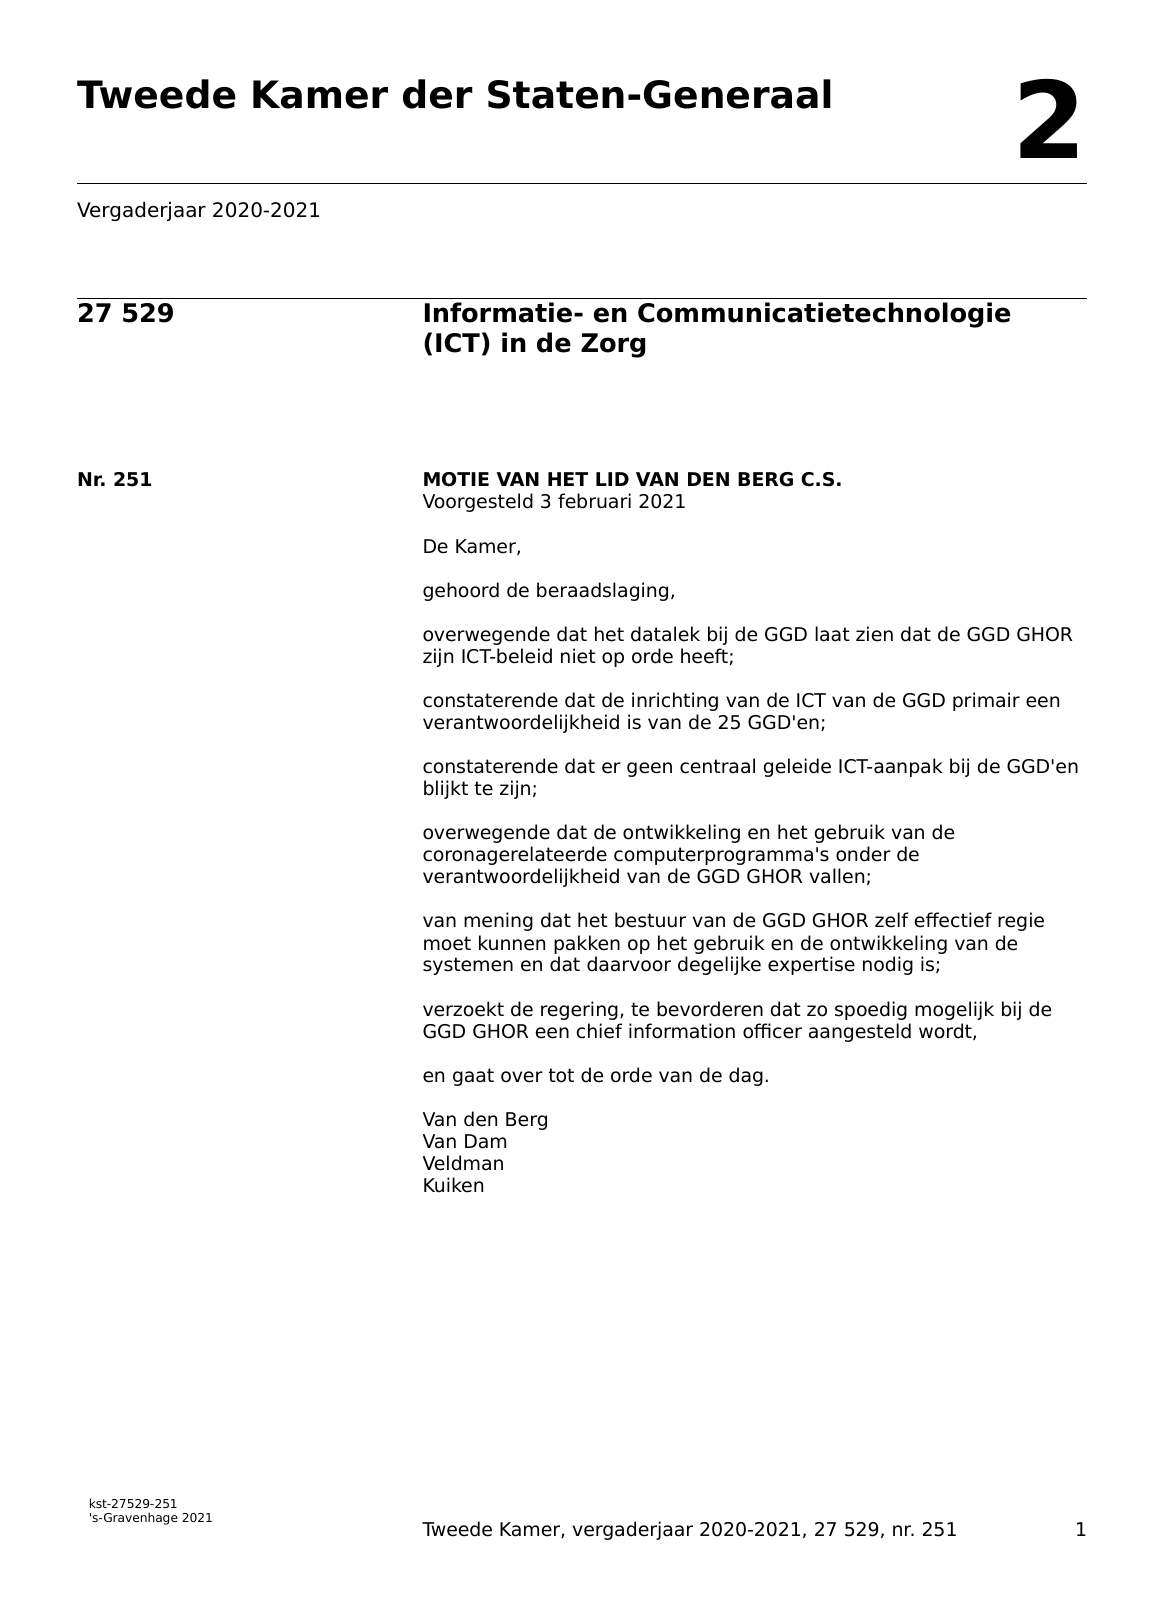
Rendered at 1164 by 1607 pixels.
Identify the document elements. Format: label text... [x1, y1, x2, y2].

table_cell Vergaderjaar 2020-2021 [77, 184, 1087, 298]
text en gaat over tot de orde van de dag. [422, 1065, 1087, 1087]
text verzoekt de regering, te bevorderen dat zo spoedig mogelijk bij de GGD GHOR een chief information officer aangesteld wordt, [422, 998, 1087, 1042]
table_header 2 [886, 59, 1087, 183]
text van mening dat het bestuur van de GGD GHOR zelf effectief regie moet kunnen pakken op het gebruik en de ontwikkeling van de systemen en dat daarvoor degelijke expertise nodig is; [422, 910, 1087, 976]
text kst-27529-251 [88, 1497, 323, 1511]
text De Kamer, [422, 536, 1087, 557]
text Veldman [422, 1153, 1087, 1175]
text gehoord de beraadslaging, [422, 580, 1087, 602]
text Voorgesteld 3 februari 2021 [422, 491, 1087, 513]
text Van Dam [422, 1131, 1087, 1153]
text Van den Berg [422, 1109, 1087, 1131]
text overwegende dat het datalek bij de GGD laat zien dat de GGD GHOR zijn ICT-beleid niet op orde heeft; [422, 624, 1087, 668]
text constaterende dat er geen centraal geleide ICT-aanpak bij de GGD'en blijkt te zijn; [422, 756, 1087, 800]
subtitle Nr. 251 MOTIE VAN HET LID VAN DEN BERG C.S. [77, 469, 1087, 491]
text constaterende dat de inrichting van de ICT van de GGD primair een verantwoordelijkheid is van de 25 GGD'en; [422, 690, 1087, 734]
text 's-Gravenhage 2021 [88, 1511, 323, 1525]
table_header Tweede Kamer der Staten-Generaal [77, 59, 886, 183]
text Kuiken [422, 1175, 1087, 1197]
subtitle 27 529 Informatie- en Communicatietechnologie (ICT) in de Zorg [77, 299, 1087, 358]
text overwegende dat de ontwikkeling en het gebruik van de coronagerelateerde computerprogramma's onder de verantwoordelijkheid van de GGD GHOR vallen; [422, 822, 1087, 888]
